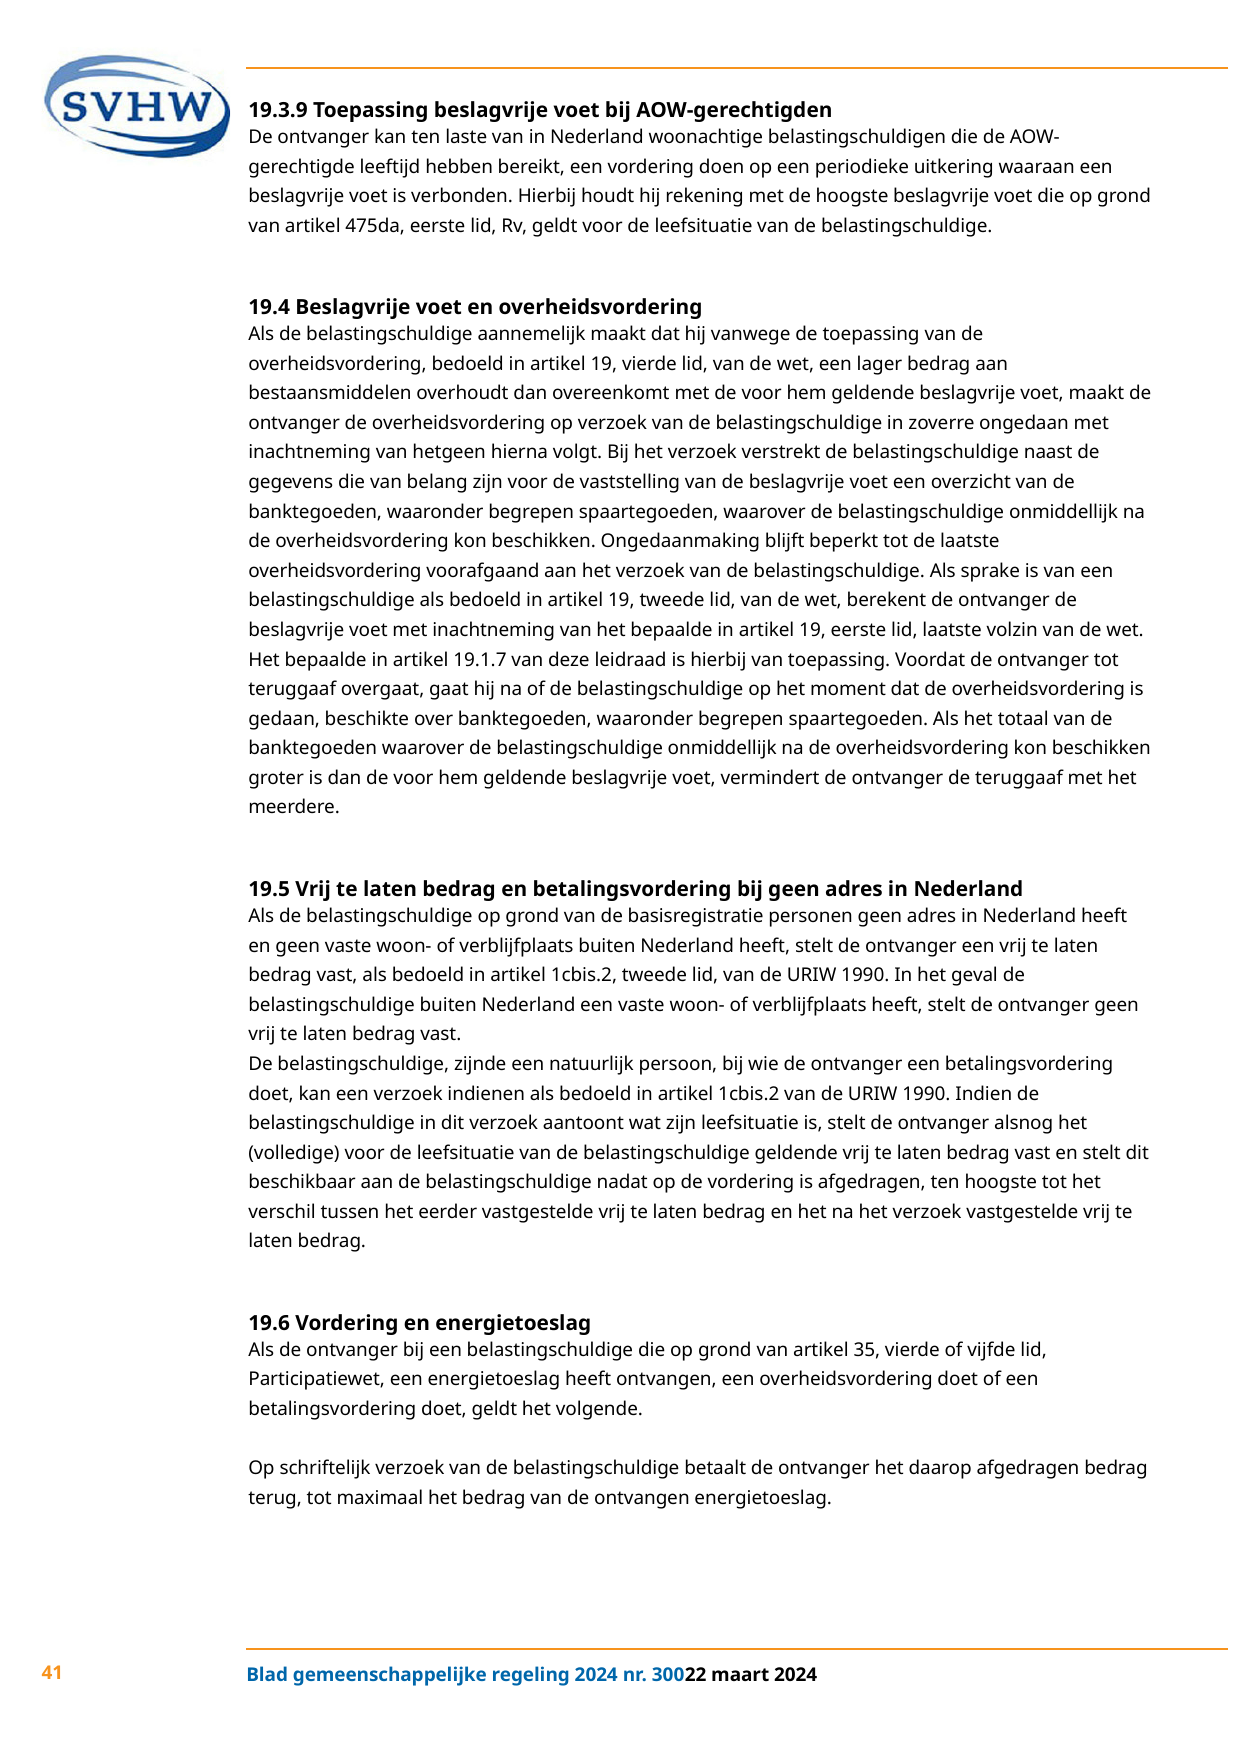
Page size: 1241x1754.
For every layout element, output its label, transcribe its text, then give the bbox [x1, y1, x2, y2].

text Als de belastingschuldige aannemelijk maakt dat hij vanwege de toepassing van de overheidsvordering, bedoeld in artikel 19, vierde lid, van de wet, een lager bedrag aan bestaansmiddelen overhoudt dan overeenkomt met de voor hem geldende beslagvrije voet, maakt de ontvanger de overheidsvordering op verzoek van de belastingschuldige in zoverre ongedaan met inachtneming van hetgeen hierna volgt. Bij het verzoek verstrekt de belastingschuldige naast de gegevens die van belang zijn voor de vaststelling van de beslagvrije voet een overzicht van de banktegoeden, waaronder begrepen spaartegoeden, waarover de belastingschuldige onmiddellijk na de overheidsvordering kon beschikken. Ongedaanmaking blijft beperkt tot de laatste overheidsvordering voorafgaand aan het verzoek van de belastingschuldige. Als sprake is van een belastingschuldige als bedoeld in artikel 19, tweede lid, van de wet, berekent de ontvanger de beslagvrije voet met inachtneming van het bepaalde in artikel 19, eerste lid, laatste volzin van de wet. Het bepaalde in artikel 19.1.7 van deze leidraad is hierbij van toepassing. Voordat de ontvanger tot teruggaaf overgaat, gaat hij na of de belastingschuldige op het moment dat de overheidsvordering is gedaan, beschikte over banktegoeden, waaronder begrepen spaartegoeden. Als het totaal van de banktegoeden waarover de belastingschuldige onmiddellijk na de overheidsvordering kon beschikken groter is dan de voor hem geldende beslagvrije voet, vermindert de ontvanger de teruggaaf met het meerdere. [248, 320, 1152, 819]
text Als de ontvanger bij een belastingschuldige die op grond van artikel 35, vierde of vijfde lid, Participatiewet, een energietoeslag heeft ontvangen, een overheidsvordering doet of een betalingsvordering doet, geldt het volgende. [248, 1336, 1152, 1421]
text 19.6 Vordering en energietoeslag [248, 1308, 1152, 1336]
text De ontvanger kan ten laste van in Nederland woonachtige belastingschuldigen die de AOW-gerechtigde leeftijd hebben bereikt, een vordering doen op een periodieke uitkering waaraan een beslagvrije voet is verbonden. Hierbij houdt hij rekening met de hoogste beslagvrije voet die op grond van artikel 475da, eerste lid, Rv, geldt voor de leefsituatie van de belastingschuldige. [248, 123, 1152, 238]
text Op schriftelijk verzoek van de belastingschuldige betaalt de ontvanger het daarop afgedragen bedrag terug, tot maximaal het bedrag van de ontvangen energietoeslag. [248, 1454, 1152, 1510]
text Als de belastingschuldige op grond van de basisregistratie personen geen adres in Nederland heeft en geen vaste woon- of verblijfplaats buiten Nederland heeft, stelt de ontvanger een vrij te laten bedrag vast, als bedoeld in artikel 1cbis.2, tweede lid, van de URIW 1990. In het geval de belastingschuldige buiten Nederland een vaste woon- of verblijfplaats heeft, stelt de ontvanger geen vrij te laten bedrag vast. [248, 902, 1152, 1046]
text 19.3.9 Toepassing beslagvrije voet bij AOW-gerechtigden [248, 95, 1152, 123]
text 19.4 Beslagvrije voet en overheidsvordering [248, 292, 1152, 320]
picture [41, 47, 231, 172]
text 19.5 Vrij te laten bedrag en betalingsvordering bij geen adres in Nederland [248, 874, 1152, 902]
text De belastingschuldige, zijnde een natuurlijk persoon, bij wie de ontvanger een betalingsvordering doet, kan een verzoek indienen als bedoeld in artikel 1cbis.2 van de URIW 1990. Indien de belastingschuldige in dit verzoek aantoont wat zijn leefsituatie is, stelt de ontvanger alsnog het (volledige) voor de leefsituatie van de belastingschuldige geldende vrij te laten bedrag vast en stelt dit beschikbaar aan de belastingschuldige nadat op de vordering is afgedragen, ten hoogste tot het verschil tussen het eerder vastgestelde vrij te laten bedrag en het na het verzoek vastgestelde vrij te laten bedrag. [248, 1050, 1152, 1253]
